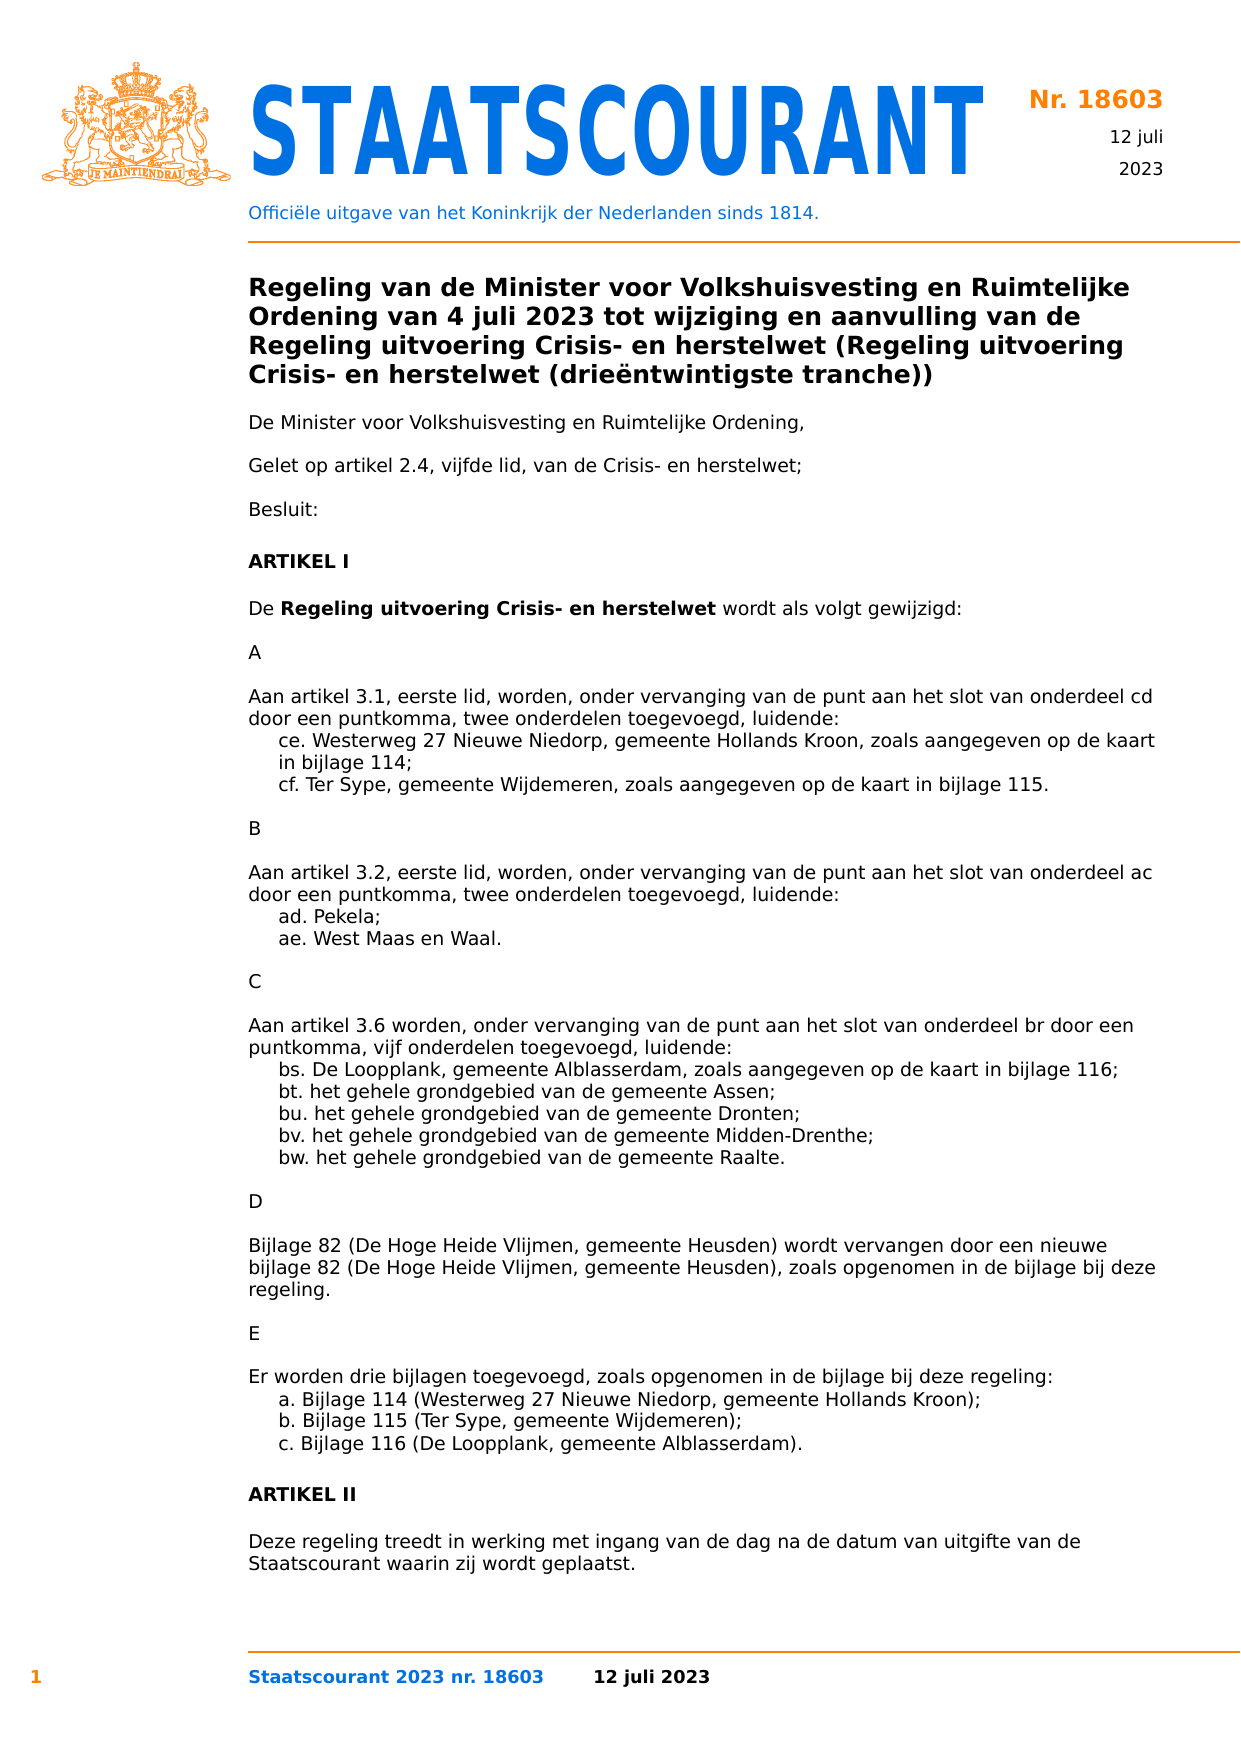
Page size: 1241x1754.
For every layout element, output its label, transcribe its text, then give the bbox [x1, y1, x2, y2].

text Bijlage 82 (De Hoge Heide Vlijmen, gemeente Heusden) wordt vervangen door een nieuwe bijlage 82 (De Hoge Heide Vlijmen, gemeente Heusden), zoals opgenomen in de bijlage bij deze regeling. [248, 1235, 1163, 1301]
text bu. het gehele grondgebied van de gemeente Dronten; [278, 1103, 1163, 1125]
text bv. het gehele grondgebied van de gemeente Midden-Drenthe; [278, 1125, 1163, 1147]
subtitle ARTIKEL II [248, 1484, 1163, 1506]
text Gelet op artikel 2.4, vijfde lid, van de Crisis- en herstelwet; [248, 455, 1163, 477]
text bw. het gehele grondgebied van de gemeente Raalte. [278, 1147, 1163, 1169]
text D [248, 1191, 1163, 1213]
text De Minister voor Volkshuisvesting en Ruimtelijke Ordening, [248, 412, 1163, 433]
picture [41, 62, 231, 186]
text Aan artikel 3.6 worden, onder vervanging van de punt aan het slot van onderdeel br door een puntkomma, vijf onderdelen toegevoegd, luidende: [248, 1015, 1163, 1059]
text De Regeling uitvoering Crisis- en herstelwet wordt als volgt gewijzigd: [248, 598, 1163, 620]
text Deze regeling treedt in werking met ingang van de dag na de datum van uitgifte van de Staatscourant waarin zij wordt geplaatst. [248, 1531, 1163, 1575]
text Aan artikel 3.1, eerste lid, worden, onder vervanging van de punt aan het slot van onderdeel cd door een puntkomma, twee onderdelen toegevoegd, luidende: [248, 686, 1163, 730]
table_cell 12 juli [998, 121, 1240, 153]
text E [248, 1323, 1163, 1344]
text ae. West Maas en Waal. [278, 927, 1163, 949]
table_cell Officiële uitgave van het Koninkrijk der Nederlanden sinds 1814. [248, 203, 1240, 241]
text c. Bijlage 116 (De Loopplank, gemeente Alblasserdam). [278, 1432, 1163, 1454]
text b. Bijlage 115 (Ter Sype, gemeente Wijdemeren); [278, 1410, 1163, 1432]
table_cell 2023 [998, 153, 1240, 203]
subtitle Regeling van de Minister voor Volkshuisvesting en Ruimtelijke Ordening van 4 juli 2023 tot wijziging en aanvulling van de Regeling uitvoering Crisis- en herstelwet (Regeling uitvoering Crisis- en herstelwet (drieëntwintigste tranche)) [248, 273, 1163, 390]
table_header STAATSCOURANT [248, 62, 998, 203]
text bt. het gehele grondgebied van de gemeente Assen; [278, 1081, 1163, 1103]
text cf. Ter Sype, gemeente Wijdemeren, zoals aangegeven op de kaart in bijlage 115. [278, 774, 1163, 796]
text Er worden drie bijlagen toegevoegd, zoals opgenomen in de bijlage bij deze regeling: [248, 1366, 1163, 1388]
table_header Nr. 18603 [998, 62, 1240, 121]
text C [248, 971, 1163, 993]
subtitle ARTIKEL I [248, 551, 1163, 573]
text A [248, 642, 1163, 664]
table_header [25, 62, 248, 241]
text ad. Pekela; [278, 906, 1163, 927]
text bs. De Loopplank, gemeente Alblasserdam, zoals aangegeven op de kaart in bijlage 116; [278, 1059, 1163, 1081]
text a. Bijlage 114 (Westerweg 27 Nieuwe Niedorp, gemeente Hollands Kroon); [278, 1388, 1163, 1410]
text ce. Westerweg 27 Nieuwe Niedorp, gemeente Hollands Kroon, zoals aangegeven op de kaart in bijlage 114; [278, 730, 1163, 774]
text B [248, 818, 1163, 840]
text Besluit: [248, 499, 1163, 521]
text Aan artikel 3.2, eerste lid, worden, onder vervanging van de punt aan het slot van onderdeel ac door een puntkomma, twee onderdelen toegevoegd, luidende: [248, 862, 1163, 906]
